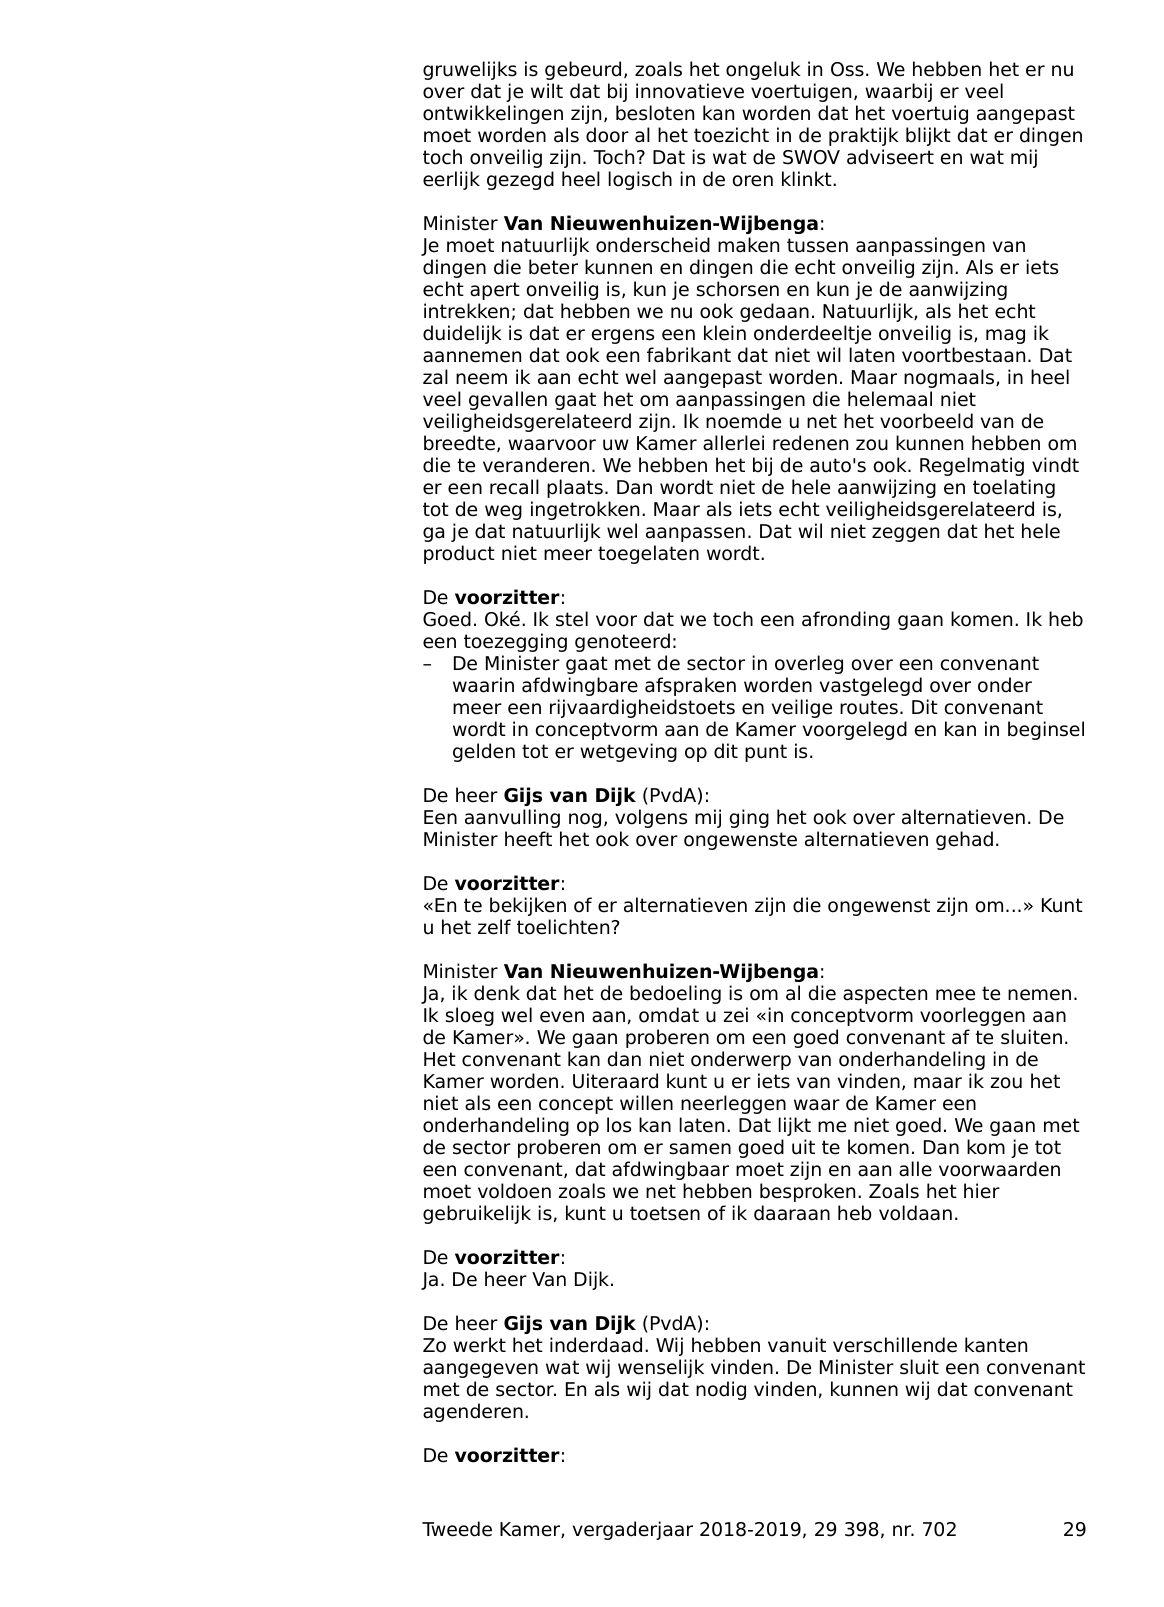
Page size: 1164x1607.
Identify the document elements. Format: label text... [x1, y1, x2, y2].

text De voorzitter: [422, 1247, 1087, 1269]
text Goed. Oké. Ik stel voor dat we toch een afronding gaan komen. Ik heb een toezegging genoteerd: [422, 609, 1087, 653]
text De voorzitter: [422, 1445, 1087, 1467]
text Minister Van Nieuwenhuizen-Wijbenga: [422, 213, 1087, 235]
text Je moet natuurlijk onderscheid maken tussen aanpassingen van dingen die beter kunnen en dingen die echt onveilig zijn. Als er iets echt apert onveilig is, kun je schorsen en kun je de aanwijzing intrekken; dat hebben we nu ook gedaan. Natuurlijk, als het echt duidelijk is dat er ergens een klein onderdeeltje onveilig is, mag ik aannemen dat ook een fabrikant dat niet wil laten voortbestaan. Dat zal neem ik aan echt wel aangepast worden. Maar nogmaals, in heel veel gevallen gaat het om aanpassingen die helemaal niet veiligheidsgerelateerd zijn. Ik noemde u net het voorbeeld van de breedte, waarvoor uw Kamer allerlei redenen zou kunnen hebben om die te veranderen. We hebben het bij de auto's ook. Regelmatig vindt er een recall plaats. Dan wordt niet de hele aanwijzing en toelating tot de weg ingetrokken. Maar als iets echt veiligheidsgerelateerd is, ga je dat natuurlijk wel aanpassen. Dat wil niet zeggen dat het hele product niet meer toegelaten wordt. [422, 235, 1087, 565]
text – De Minister gaat met de sector in overleg over een convenant waarin afdwingbare afspraken worden vastgelegd over onder meer een rijvaardigheidstoets en veilige routes. Dit convenant wordt in conceptvorm aan de Kamer voorgelegd en kan in beginsel gelden tot er wetgeving op dit punt is. [422, 653, 1087, 763]
text Zo werkt het inderdaad. Wij hebben vanuit verschillende kanten aangegeven wat wij wenselijk vinden. De Minister sluit een convenant met de sector. En als wij dat nodig vinden, kunnen wij dat convenant agenderen. [422, 1335, 1087, 1423]
text De heer Gijs van Dijk (PvdA): [422, 1313, 1087, 1335]
text «En te bekijken of er alternatieven zijn die ongewenst zijn om...» Kunt u het zelf toelichten? [422, 895, 1087, 939]
text Een aanvulling nog, volgens mij ging het ook over alternatieven. De Minister heeft het ook over ongewenste alternatieven gehad. [422, 807, 1087, 851]
text De voorzitter: [422, 587, 1087, 609]
text De voorzitter: [422, 873, 1087, 895]
text Ik sloeg wel even aan, omdat u zei «in conceptvorm voorleggen aan de Kamer». We gaan proberen om een goed convenant af te sluiten. Het convenant kan dan niet onderwerp van onderhandeling in de Kamer worden. Uiteraard kunt u er iets van vinden, maar ik zou het niet als een concept willen neerleggen waar de Kamer een onderhandeling op los kan laten. Dat lijkt me niet goed. We gaan met de sector proberen om er samen goed uit te komen. Dan kom je tot een convenant, dat afdwingbaar moet zijn en aan alle voorwaarden moet voldoen zoals we net hebben besproken. Zoals het hier gebruikelijk is, kunt u toetsen of ik daaraan heb voldaan. [422, 1005, 1087, 1225]
text gruwelijks is gebeurd, zoals het ongeluk in Oss. We hebben het er nu over dat je wilt dat bij innovatieve voertuigen, waarbij er veel ontwikkelingen zijn, besloten kan worden dat het voertuig aangepast moet worden als door al het toezicht in de praktijk blijkt dat er dingen toch onveilig zijn. Toch? Dat is wat de SWOV adviseert en wat mij eerlijk gezegd heel logisch in de oren klinkt. [422, 59, 1087, 191]
text De heer Gijs van Dijk (PvdA): [422, 785, 1087, 807]
text Ja, ik denk dat het de bedoeling is om al die aspecten mee te nemen. [422, 983, 1087, 1005]
text Ja. De heer Van Dijk. [422, 1269, 1087, 1291]
text Minister Van Nieuwenhuizen-Wijbenga: [422, 961, 1087, 983]
